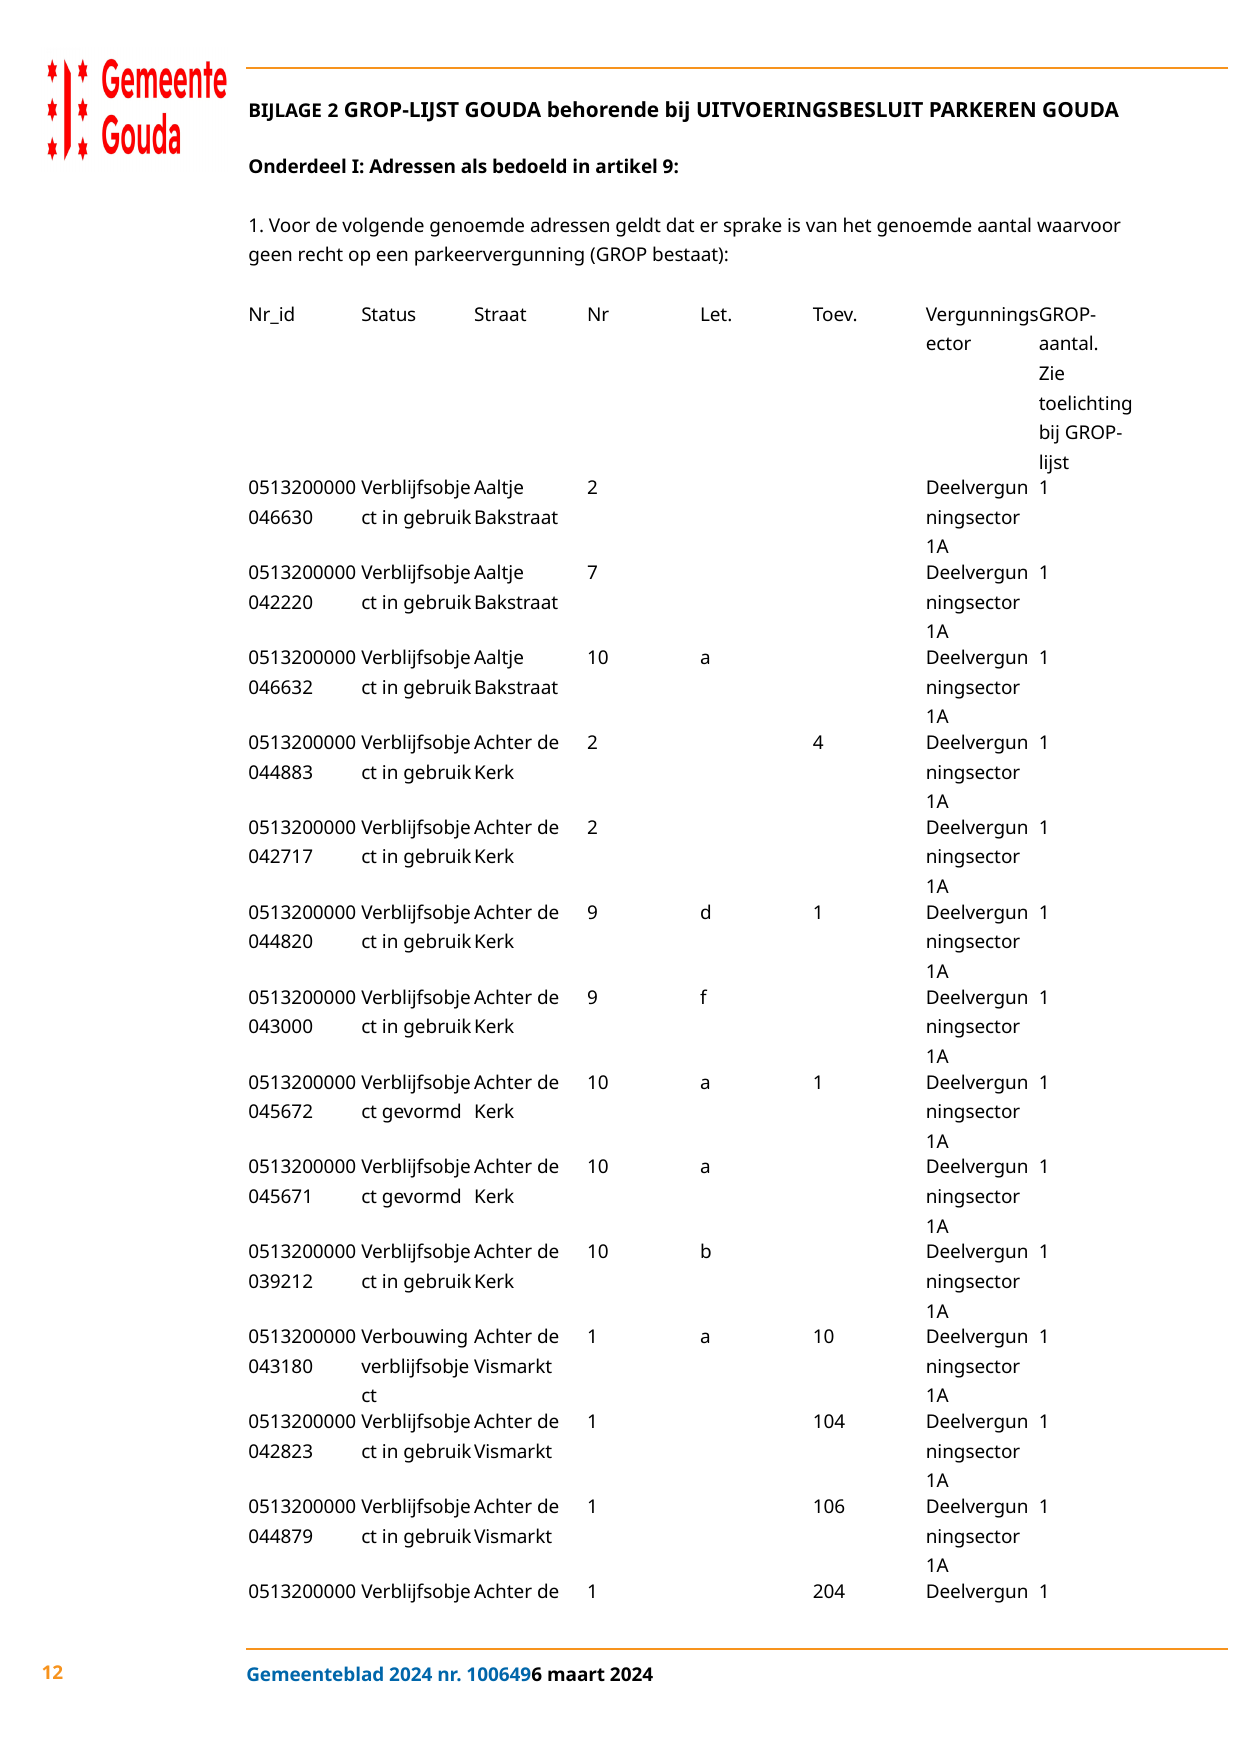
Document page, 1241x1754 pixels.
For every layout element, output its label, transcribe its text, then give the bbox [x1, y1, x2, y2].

table_cell [700, 814, 813, 899]
table_header Nr [587, 301, 700, 474]
table_header Let. [700, 301, 813, 474]
table_cell 1 [1039, 644, 1152, 729]
table_cell Achter de Vismarkt [474, 1324, 587, 1408]
table_cell 1 [1039, 899, 1152, 984]
table_cell [813, 814, 926, 899]
table_cell 0513200000044883 [248, 729, 361, 814]
table_cell Verblijfsobject in gebruik [361, 560, 474, 644]
table_cell Deelvergunningsector 1A [926, 1324, 1038, 1408]
table_cell 10 [587, 1239, 700, 1323]
table_cell Verblijfsobject in gebruik [361, 899, 474, 984]
table_header GROP-aantal. Zie toelichting bij GROP-lijst [1039, 301, 1152, 474]
table_cell d [700, 899, 813, 984]
picture [41, 47, 231, 172]
table_cell 0513200000046630 [248, 475, 361, 559]
table_cell 1 [1039, 1154, 1152, 1239]
table_cell 0513200000044879 [248, 1493, 361, 1578]
table_cell 1 [587, 1409, 700, 1493]
table_cell f [700, 984, 813, 1069]
table_cell Deelvergunningsector 1A [926, 729, 1038, 814]
table_cell Achter de [474, 1578, 587, 1604]
text 1. Voor de volgende genoemde adressen geldt dat er sprake is van het genoemde aantal waarvoor geen recht op een parkeervergunning (GROP bestaat): [248, 212, 1152, 267]
table_header Vergunningsector [926, 301, 1038, 474]
table_cell Deelvergunningsector 1A [926, 1239, 1038, 1323]
table_cell [813, 560, 926, 644]
table_cell Achter de Kerk [474, 899, 587, 984]
table_cell Verblijfsobject in gebruik [361, 1239, 474, 1323]
table_cell 0513200000043180 [248, 1324, 361, 1408]
table_cell Verblijfsobject gevormd [361, 1154, 474, 1239]
table_cell Deelvergunningsector 1A [926, 1069, 1038, 1154]
table_cell Verblijfsobject in gebruik [361, 814, 474, 899]
table_cell Achter de Vismarkt [474, 1493, 587, 1578]
table_cell 4 [813, 729, 926, 814]
table_cell [700, 475, 813, 559]
table_cell a [700, 1154, 813, 1239]
table_cell 9 [587, 899, 700, 984]
table_cell 0513200000046632 [248, 644, 361, 729]
table_cell [813, 1154, 926, 1239]
table_cell 1 [1039, 984, 1152, 1069]
table_cell Achter de Kerk [474, 814, 587, 899]
table_cell 1 [813, 899, 926, 984]
table_cell [700, 1409, 813, 1493]
table_cell 0513200000042823 [248, 1409, 361, 1493]
table_cell a [700, 644, 813, 729]
table_cell 0513200000045671 [248, 1154, 361, 1239]
table_cell 0513200000043000 [248, 984, 361, 1069]
table_cell 1 [1039, 814, 1152, 899]
table_cell 2 [587, 475, 700, 559]
table_cell Achter de Kerk [474, 1069, 587, 1154]
table_cell 0513200000042717 [248, 814, 361, 899]
table_cell 0513200000042220 [248, 560, 361, 644]
text BIJLAGE 2 GROP-LIJST GOUDA behorende bij UITVOERINGSBESLUIT PARKEREN GOUDA [248, 95, 1152, 123]
table_cell Deelvergunningsector 1A [926, 475, 1038, 559]
table_cell 1 [587, 1578, 700, 1604]
table_cell 1 [1039, 475, 1152, 559]
table_cell 1 [587, 1493, 700, 1578]
table_cell 1 [1039, 1069, 1152, 1154]
table_cell [700, 729, 813, 814]
table_cell Deelvergunningsector 1A [926, 899, 1038, 984]
table_cell Achter de Kerk [474, 1154, 587, 1239]
table_cell 10 [587, 1154, 700, 1239]
table_cell Deelvergun [926, 1578, 1038, 1604]
table_cell [700, 1578, 813, 1604]
table_cell Aaltje Bakstraat [474, 644, 587, 729]
table_cell [813, 1239, 926, 1323]
table_cell Achter de Vismarkt [474, 1409, 587, 1493]
table_cell a [700, 1069, 813, 1154]
table_cell Verblijfsobject in gebruik [361, 475, 474, 559]
table_cell 106 [813, 1493, 926, 1578]
table_cell 7 [587, 560, 700, 644]
table_cell b [700, 1239, 813, 1323]
table_cell Deelvergunningsector 1A [926, 814, 1038, 899]
table_cell 0513200000045672 [248, 1069, 361, 1154]
table_cell Verblijfsobject in gebruik [361, 644, 474, 729]
table_cell 204 [813, 1578, 926, 1604]
table_cell 0513200000039212 [248, 1239, 361, 1323]
table_cell [813, 984, 926, 1069]
table_cell Deelvergunningsector 1A [926, 1409, 1038, 1493]
table_cell Deelvergunningsector 1A [926, 1154, 1038, 1239]
table_cell 1 [1039, 1409, 1152, 1493]
table_cell 0513200000 [248, 1578, 361, 1604]
table_cell 10 [587, 644, 700, 729]
table_cell 0513200000044820 [248, 899, 361, 984]
table_header Toev. [813, 301, 926, 474]
table_cell a [700, 1324, 813, 1408]
table_cell 2 [587, 814, 700, 899]
table_cell [813, 475, 926, 559]
table_cell 1 [587, 1324, 700, 1408]
table_cell Verbouwing verblijfsobject [361, 1324, 474, 1408]
table_cell Deelvergunningsector 1A [926, 560, 1038, 644]
table_cell Aaltje Bakstraat [474, 560, 587, 644]
table_header Status [361, 301, 474, 474]
table_cell Deelvergunningsector 1A [926, 644, 1038, 729]
table_cell 10 [587, 1069, 700, 1154]
table_cell Deelvergunningsector 1A [926, 984, 1038, 1069]
table_cell Verblijfsobject in gebruik [361, 1493, 474, 1578]
table_cell Achter de Kerk [474, 984, 587, 1069]
table_header Nr_id [248, 301, 361, 474]
table_header Straat [474, 301, 587, 474]
table_cell [700, 1493, 813, 1578]
table_cell Verblijfsobject in gebruik [361, 984, 474, 1069]
table_cell Aaltje Bakstraat [474, 475, 587, 559]
table_cell 2 [587, 729, 700, 814]
table_cell Verblijfsobject in gebruik [361, 1409, 474, 1493]
table_cell Achter de Kerk [474, 729, 587, 814]
table_cell Deelvergunningsector 1A [926, 1493, 1038, 1578]
table_cell 1 [1039, 1239, 1152, 1323]
table_cell 1 [1039, 1324, 1152, 1408]
table_cell Verblijfsobject gevormd [361, 1069, 474, 1154]
table_cell Verblijfsobje [361, 1578, 474, 1604]
table_cell 1 [1039, 729, 1152, 814]
table_cell [813, 644, 926, 729]
table_cell 1 [1039, 1578, 1152, 1604]
table_cell Verblijfsobject in gebruik [361, 729, 474, 814]
text Onderdeel I: Adressen als bedoeld in artikel 9: [248, 153, 1152, 179]
table_cell 10 [813, 1324, 926, 1408]
table_cell 1 [1039, 560, 1152, 644]
table_cell 1 [1039, 1493, 1152, 1578]
table_cell 1 [813, 1069, 926, 1154]
table_cell Achter de Kerk [474, 1239, 587, 1323]
table_cell 9 [587, 984, 700, 1069]
table_cell 104 [813, 1409, 926, 1493]
table_cell [700, 560, 813, 644]
